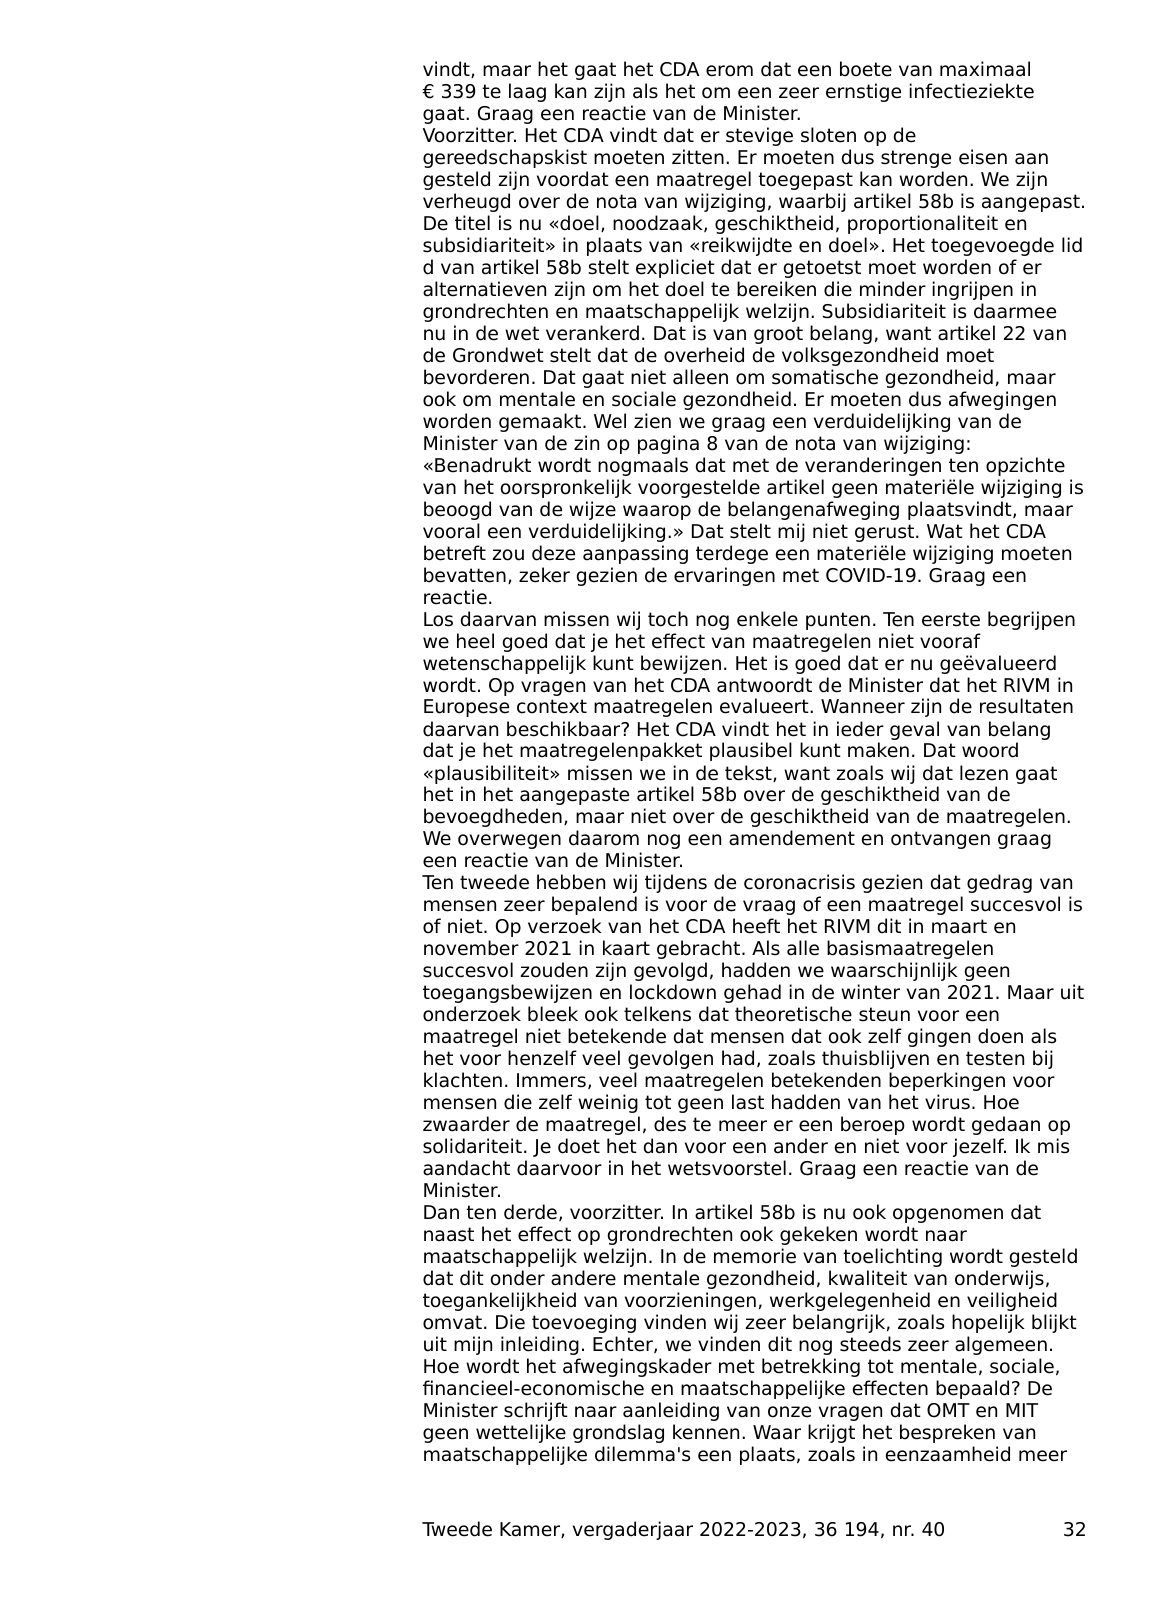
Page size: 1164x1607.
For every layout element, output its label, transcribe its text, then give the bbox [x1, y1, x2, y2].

text Ten tweede hebben wij tijdens de coronacrisis gezien dat gedrag van mensen zeer bepalend is voor de vraag of een maatregel succesvol is of niet. Op verzoek van het CDA heeft het RIVM dit in maart en november 2021 in kaart gebracht. Als alle basismaatregelen succesvol zouden zijn gevolgd, hadden we waarschijnlijk geen toegangsbewijzen en lockdown gehad in de winter van 2021. Maar uit onderzoek bleek ook telkens dat theoretische steun voor een maatregel niet betekende dat mensen dat ook zelf gingen doen als het voor henzelf veel gevolgen had, zoals thuisblijven en testen bij klachten. Immers, veel maatregelen betekenden beperkingen voor mensen die zelf weinig tot geen last hadden van het virus. Hoe zwaarder de maatregel, des te meer er een beroep wordt gedaan op solidariteit. Je doet het dan voor een ander en niet voor jezelf. Ik mis aandacht daarvoor in het wetsvoorstel. Graag een reactie van de Minister. [422, 872, 1087, 1202]
text Voorzitter. Het CDA vindt dat er stevige sloten op de gereedschapskist moeten zitten. Er moeten dus strenge eisen aan gesteld zijn voordat een maatregel toegepast kan worden. We zijn verheugd over de nota van wijziging, waarbij artikel 58b is aangepast. De titel is nu «doel, noodzaak, geschiktheid, proportionaliteit en subsidiariteit» in plaats van «reikwijdte en doel». Het toegevoegde lid d van artikel 58b stelt expliciet dat er getoetst moet worden of er alternatieven zijn om het doel te bereiken die minder ingrijpen in grondrechten en maatschappelijk welzijn. Subsidiariteit is daarmee nu in de wet verankerd. Dat is van groot belang, want artikel 22 van de Grondwet stelt dat de overheid de volksgezondheid moet bevorderen. Dat gaat niet alleen om somatische gezondheid, maar ook om mentale en sociale gezondheid. Er moeten dus afwegingen worden gemaakt. Wel zien we graag een verduidelijking van de Minister van de zin op pagina 8 van de nota van wijziging: «Benadrukt wordt nogmaals dat met de veranderingen ten opzichte van het oorspronkelijk voorgestelde artikel geen materiële wijziging is beoogd van de wijze waarop de belangenafweging plaatsvindt, maar vooral een verduidelijking.» Dat stelt mij niet gerust. Wat het CDA betreft zou deze aanpassing terdege een materiële wijziging moeten bevatten, zeker gezien de ervaringen met COVID-19. Graag een reactie. [422, 125, 1087, 608]
text Los daarvan missen wij toch nog enkele punten. Ten eerste begrijpen we heel goed dat je het effect van maatregelen niet vooraf wetenschappelijk kunt bewijzen. Het is goed dat er nu geëvalueerd wordt. Op vragen van het CDA antwoordt de Minister dat het RIVM in Europese context maatregelen evalueert. Wanneer zijn de resultaten daarvan beschikbaar? Het CDA vindt het in ieder geval van belang dat je het maatregelenpakket plausibel kunt maken. Dat woord «plausibiliteit» missen we in de tekst, want zoals wij dat lezen gaat het in het aangepaste artikel 58b over de geschiktheid van de bevoegdheden, maar niet over de geschiktheid van de maatregelen. We overwegen daarom nog een amendement en ontvangen graag een reactie van de Minister. [422, 608, 1087, 872]
text Dan ten derde, voorzitter. In artikel 58b is nu ook opgenomen dat naast het effect op grondrechten ook gekeken wordt naar maatschappelijk welzijn. In de memorie van toelichting wordt gesteld dat dit onder andere mentale gezondheid, kwaliteit van onderwijs, toegankelijkheid van voorzieningen, werkgelegenheid en veiligheid omvat. Die toevoeging vinden wij zeer belangrijk, zoals hopelijk blijkt uit mijn inleiding. Echter, we vinden dit nog steeds zeer algemeen. Hoe wordt het afwegingskader met betrekking tot mentale, sociale, financieel-economische en maatschappelijke effecten bepaald? De Minister schrijft naar aanleiding van onze vragen dat OMT en MIT geen wettelijke grondslag kennen. Waar krijgt het bespreken van maatschappelijke dilemma's een plaats, zoals in eenzaamheid meer [422, 1202, 1087, 1466]
text vindt, maar het gaat het CDA erom dat een boete van maximaal € 339 te laag kan zijn als het om een zeer ernstige infectieziekte gaat. Graag een reactie van de Minister. [422, 59, 1087, 125]
